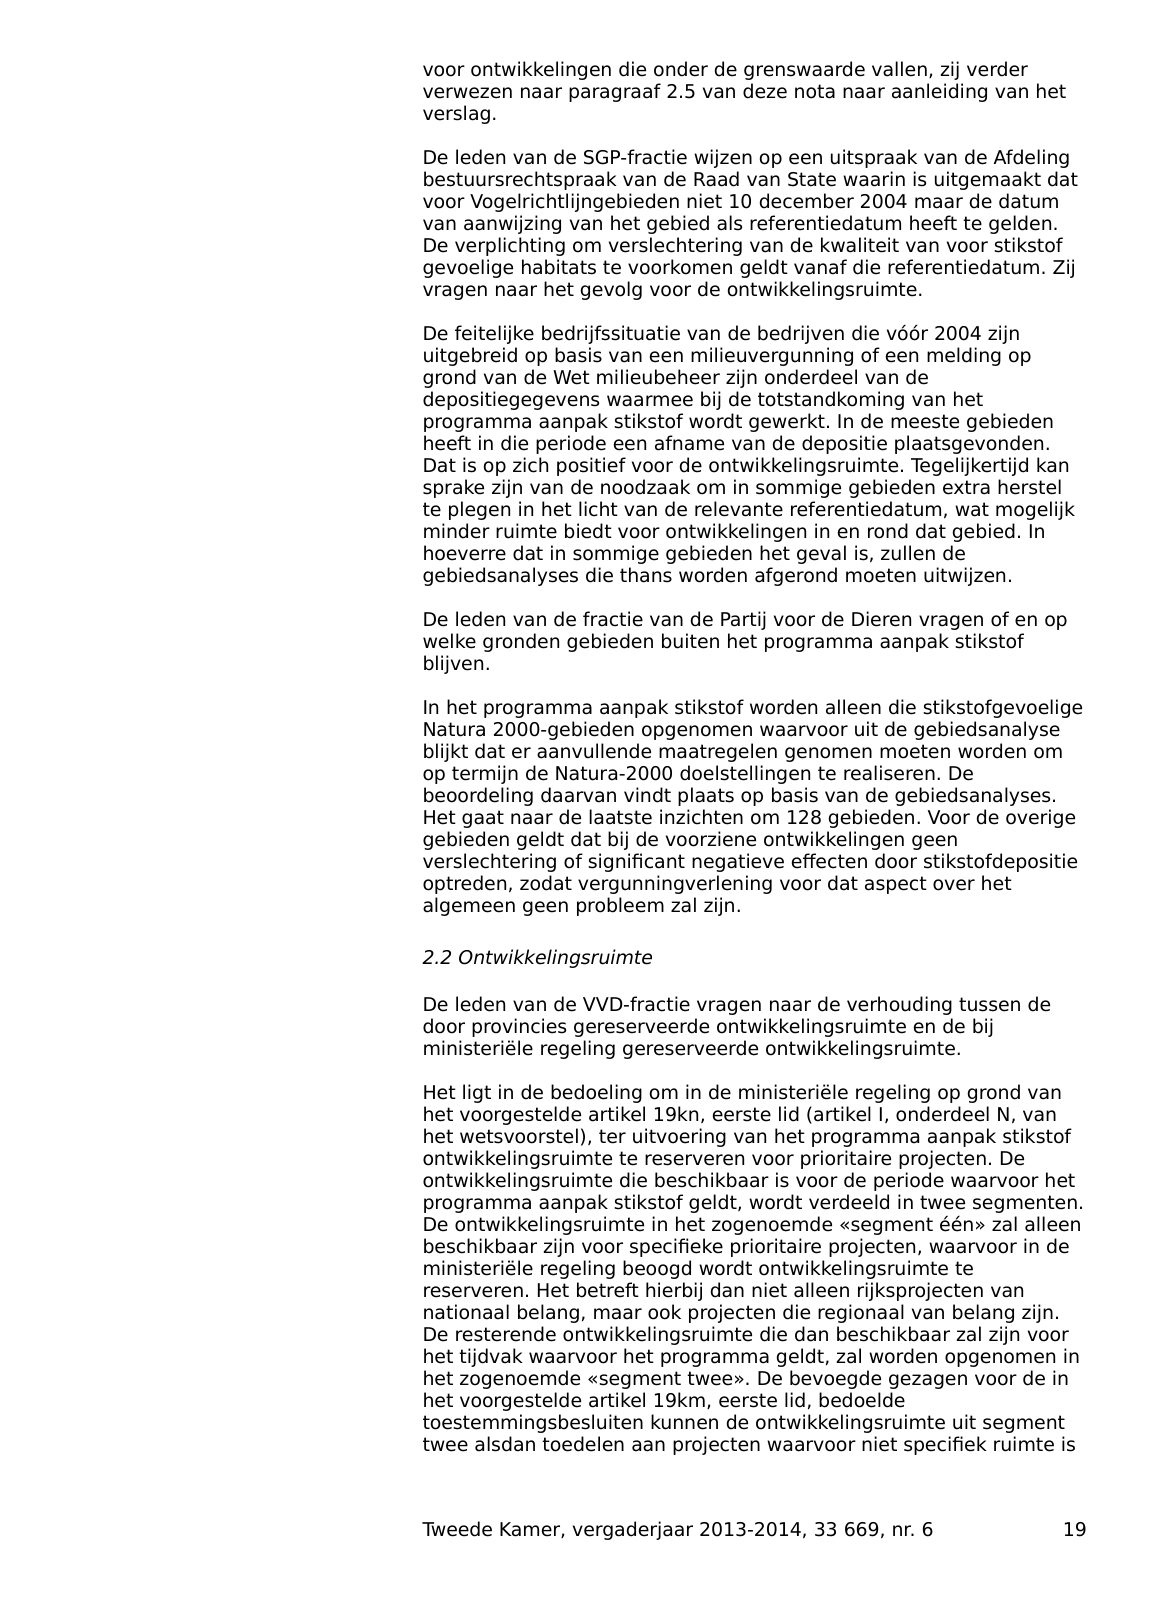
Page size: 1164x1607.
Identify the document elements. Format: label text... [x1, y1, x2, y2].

text De feitelijke bedrijfssituatie van de bedrijven die vóór 2004 zijn uitgebreid op basis van een milieuvergunning of een melding op grond van de Wet milieubeheer zijn onderdeel van de depositiegegevens waarmee bij de totstandkoming van het programma aanpak stikstof wordt gewerkt. In de meeste gebieden heeft in die periode een afname van de depositie plaatsgevonden. Dat is op zich positief voor de ontwikkelingsruimte. Tegelijkertijd kan sprake zijn van de noodzaak om in sommige gebieden extra herstel te plegen in het licht van de relevante referentiedatum, wat mogelijk minder ruimte biedt voor ontwikkelingen in en rond dat gebied. In hoeverre dat in sommige gebieden het geval is, zullen de gebiedsanalyses die thans worden afgerond moeten uitwijzen. [422, 323, 1087, 587]
text De leden van de fractie van de Partij voor de Dieren vragen of en op welke gronden gebieden buiten het programma aanpak stikstof blijven. [422, 609, 1087, 675]
subtitle 2.2 Ontwikkelingsruimte [422, 947, 1087, 969]
text voor ontwikkelingen die onder de grenswaarde vallen, zij verder verwezen naar paragraaf 2.5 van deze nota naar aanleiding van het verslag. [422, 59, 1087, 125]
text Het ligt in de bedoeling om in de ministeriële regeling op grond van het voorgestelde artikel 19kn, eerste lid (artikel I, onderdeel N, van het wetsvoorstel), ter uitvoering van het programma aanpak stikstof ontwikkelingsruimte te reserveren voor prioritaire projecten. De ontwikkelingsruimte die beschikbaar is voor de periode waarvoor het programma aanpak stikstof geldt, wordt verdeeld in twee segmenten. De ontwikkelingsruimte in het zogenoemde «segment één» zal alleen beschikbaar zijn voor specifieke prioritaire projecten, waarvoor in de ministeriële regeling beoogd wordt ontwikkelingsruimte te reserveren. Het betreft hierbij dan niet alleen rijksprojecten van nationaal belang, maar ook projecten die regionaal van belang zijn. De resterende ontwikkelingsruimte die dan beschikbaar zal zijn voor het tijdvak waarvoor het programma geldt, zal worden opgenomen in het zogenoemde «segment twee». De bevoegde gezagen voor de in het voorgestelde artikel 19km, eerste lid, bedoelde toestemmingsbesluiten kunnen de ontwikkelingsruimte uit segment twee alsdan toedelen aan projecten waarvoor niet specifiek ruimte is [422, 1082, 1087, 1456]
text De leden van de VVD-fractie vragen naar de verhouding tussen de door provincies gereserveerde ontwikkelingsruimte en de bij ministeriële regeling gereserveerde ontwikkelingsruimte. [422, 994, 1087, 1060]
text In het programma aanpak stikstof worden alleen die stikstofgevoelige Natura 2000-gebieden opgenomen waarvoor uit de gebiedsanalyse blijkt dat er aanvullende maatregelen genomen moeten worden om op termijn de Natura-2000 doelstellingen te realiseren. De beoordeling daarvan vindt plaats op basis van de gebiedsanalyses. Het gaat naar de laatste inzichten om 128 gebieden. Voor de overige gebieden geldt dat bij de voorziene ontwikkelingen geen verslechtering of significant negatieve effecten door stikstofdepositie optreden, zodat vergunningverlening voor dat aspect over het algemeen geen probleem zal zijn. [422, 697, 1087, 917]
text De leden van de SGP-fractie wijzen op een uitspraak van de Afdeling bestuursrechtspraak van de Raad van State waarin is uitgemaakt dat voor Vogelrichtlijngebieden niet 10 december 2004 maar de datum van aanwijzing van het gebied als referentiedatum heeft te gelden. De verplichting om verslechtering van de kwaliteit van voor stikstof gevoelige habitats te voorkomen geldt vanaf die referentiedatum. Zij vragen naar het gevolg voor de ontwikkelingsruimte. [422, 147, 1087, 301]
